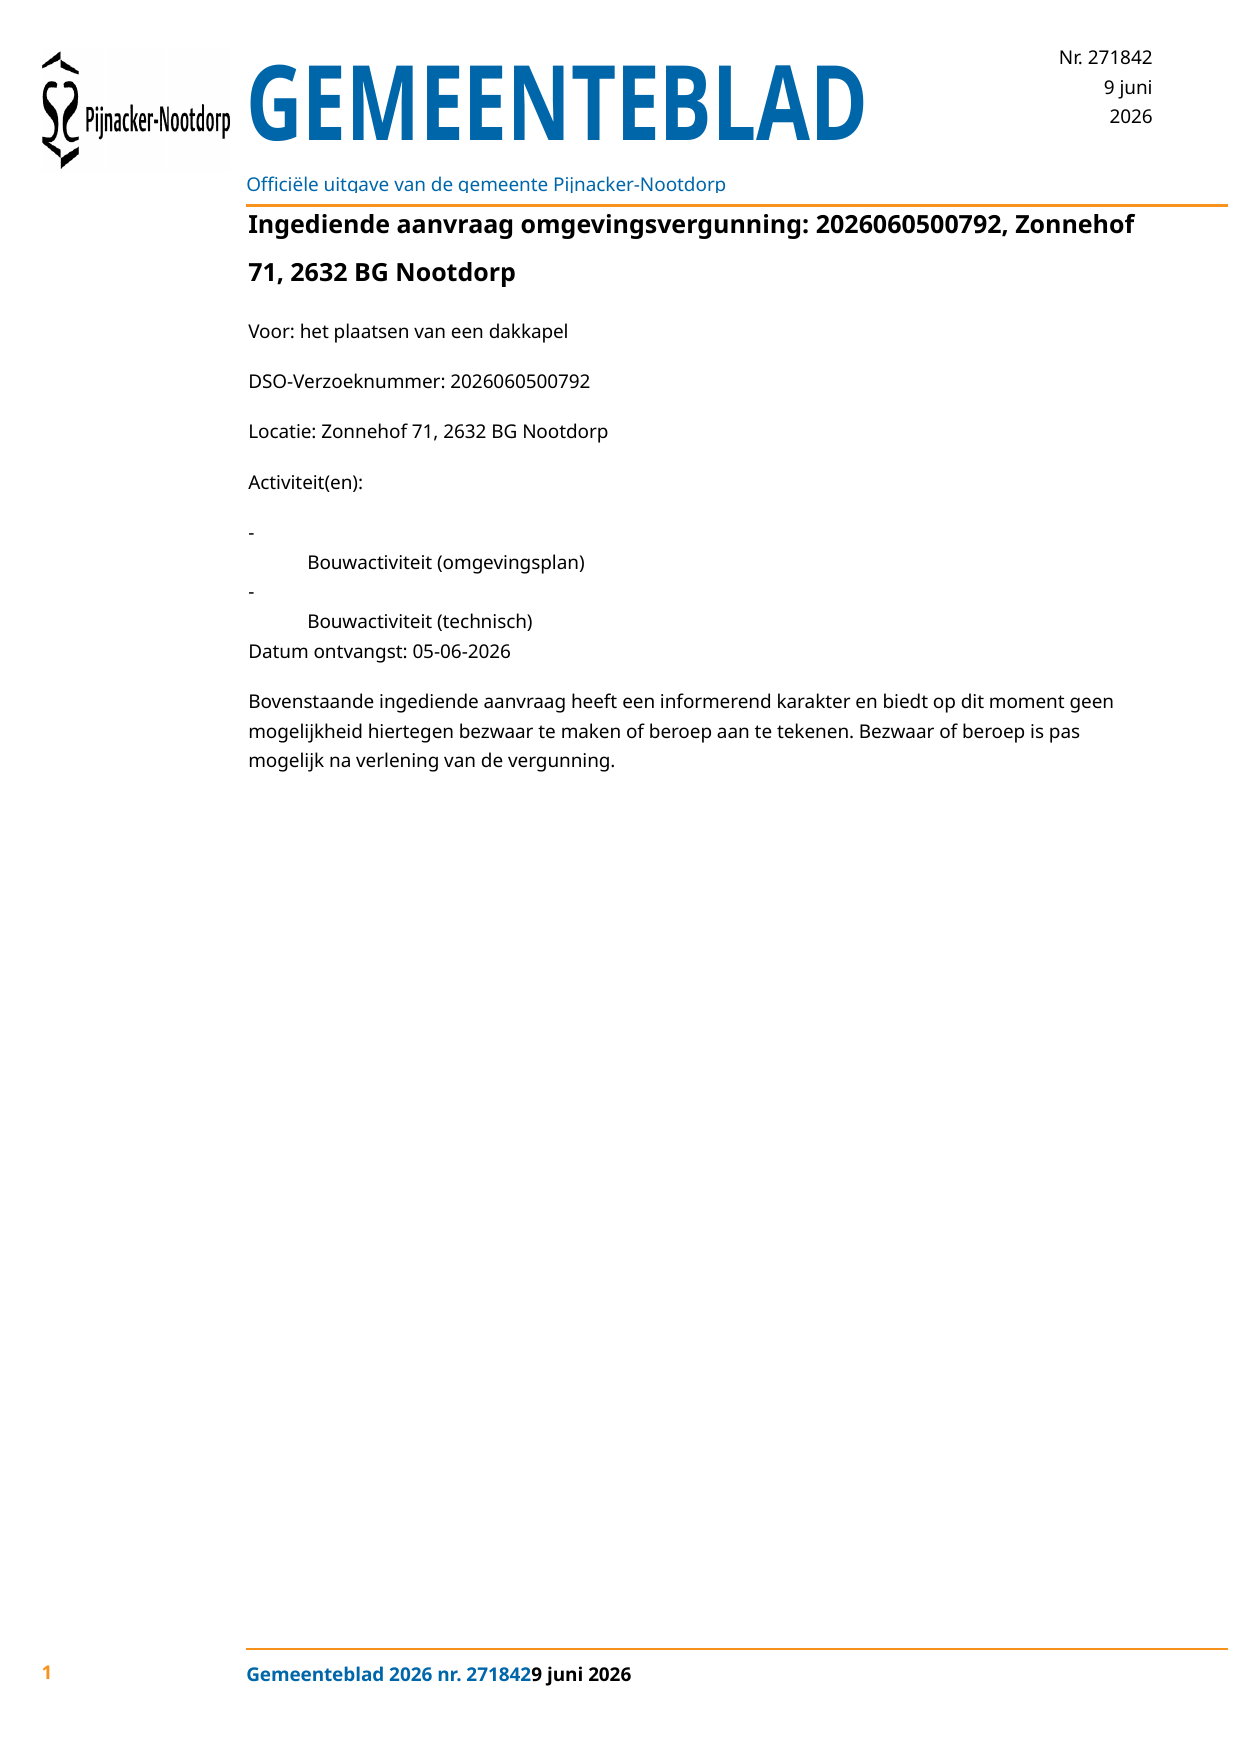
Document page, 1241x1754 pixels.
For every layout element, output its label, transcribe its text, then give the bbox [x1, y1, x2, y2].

text Activiteit(en): [248, 469, 1152, 495]
list Bouwactiviteit (omgevingsplan) [248, 549, 1152, 575]
picture [41, 47, 231, 172]
list Bouwactiviteit (technisch) [248, 608, 1152, 634]
text Bovenstaande ingediende aanvraag heeft een informerend karakter en biedt op dit moment geen mogelijkheid hiertegen bezwaar te maken of beroep aan te tekenen. Bezwaar of beroep is pas mogelijk na verlening van de vergunning. [248, 688, 1152, 773]
text Locatie: Zonnehof 71, 2632 BG Nootdorp [248, 419, 1152, 444]
text Ingediende aanvraag omgevingsvergunning: 2026060500792, Zonnehof 71, 2632 BG Nootdorp [248, 207, 1152, 288]
text Voor: het plaatsen van een dakkapel [248, 318, 1152, 344]
text DSO-Verzoeknummer: 2026060500792 [248, 368, 1152, 394]
text Datum ontvangst: 05-06-2026 [248, 638, 1152, 664]
